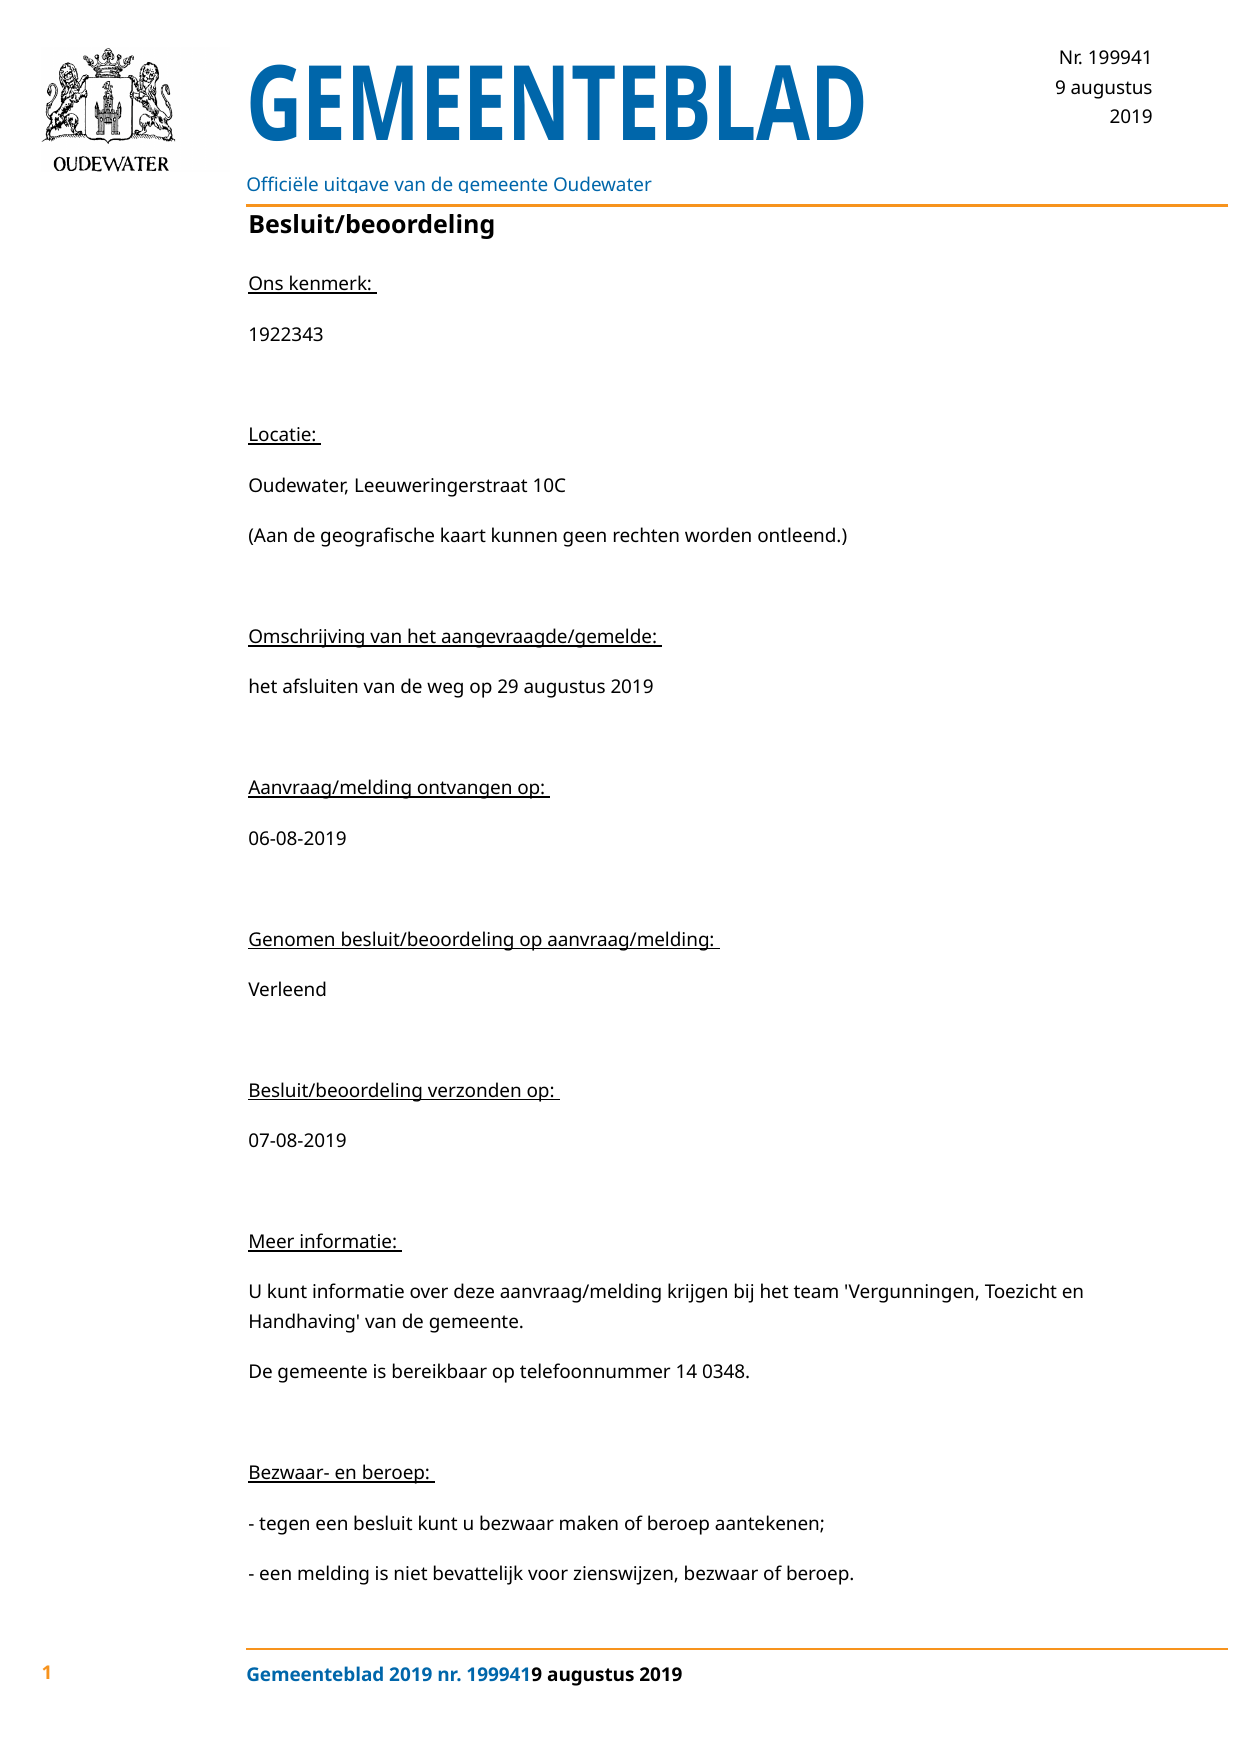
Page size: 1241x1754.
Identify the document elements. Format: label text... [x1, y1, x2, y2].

text Oudewater, Leeuweringerstraat 10C [248, 472, 1152, 498]
text 07-08-2019 [248, 1127, 1152, 1153]
text (Aan de geografische kaart kunnen geen rechten worden ontleend.) [248, 522, 1152, 548]
text Verleend [248, 976, 1152, 1002]
text U kunt informatie over deze aanvraag/melding krijgen bij het team 'Vergunningen, Toezicht en Handhaving' van de gemeente. [248, 1279, 1152, 1334]
text Omschrijving van het aangevraagde/gemelde: [248, 623, 1152, 649]
text - een melding is niet bevattelijk voor zienswijzen, bezwaar of beroep. [248, 1560, 1152, 1586]
text Ons kenmerk: [248, 270, 1152, 296]
text 06-08-2019 [248, 825, 1152, 851]
text Locatie: [248, 422, 1152, 447]
text Besluit/beoordeling [248, 207, 1152, 241]
text Besluit/beoordeling verzonden op: [248, 1077, 1152, 1103]
picture [41, 47, 231, 172]
text - tegen een besluit kunt u bezwaar maken of beroep aantekenen; [248, 1510, 1152, 1536]
text 1922343 [248, 321, 1152, 346]
text Genomen besluit/beoordeling op aanvraag/melding: [248, 926, 1152, 951]
text Meer informatie: [248, 1228, 1152, 1254]
text Aanvraag/melding ontvangen op: [248, 774, 1152, 800]
text Bezwaar- en beroep: [248, 1459, 1152, 1485]
text De gemeente is bereikbaar op telefoonnummer 14 0348. [248, 1359, 1152, 1384]
text het afsluiten van de weg op 29 augustus 2019 [248, 674, 1152, 699]
